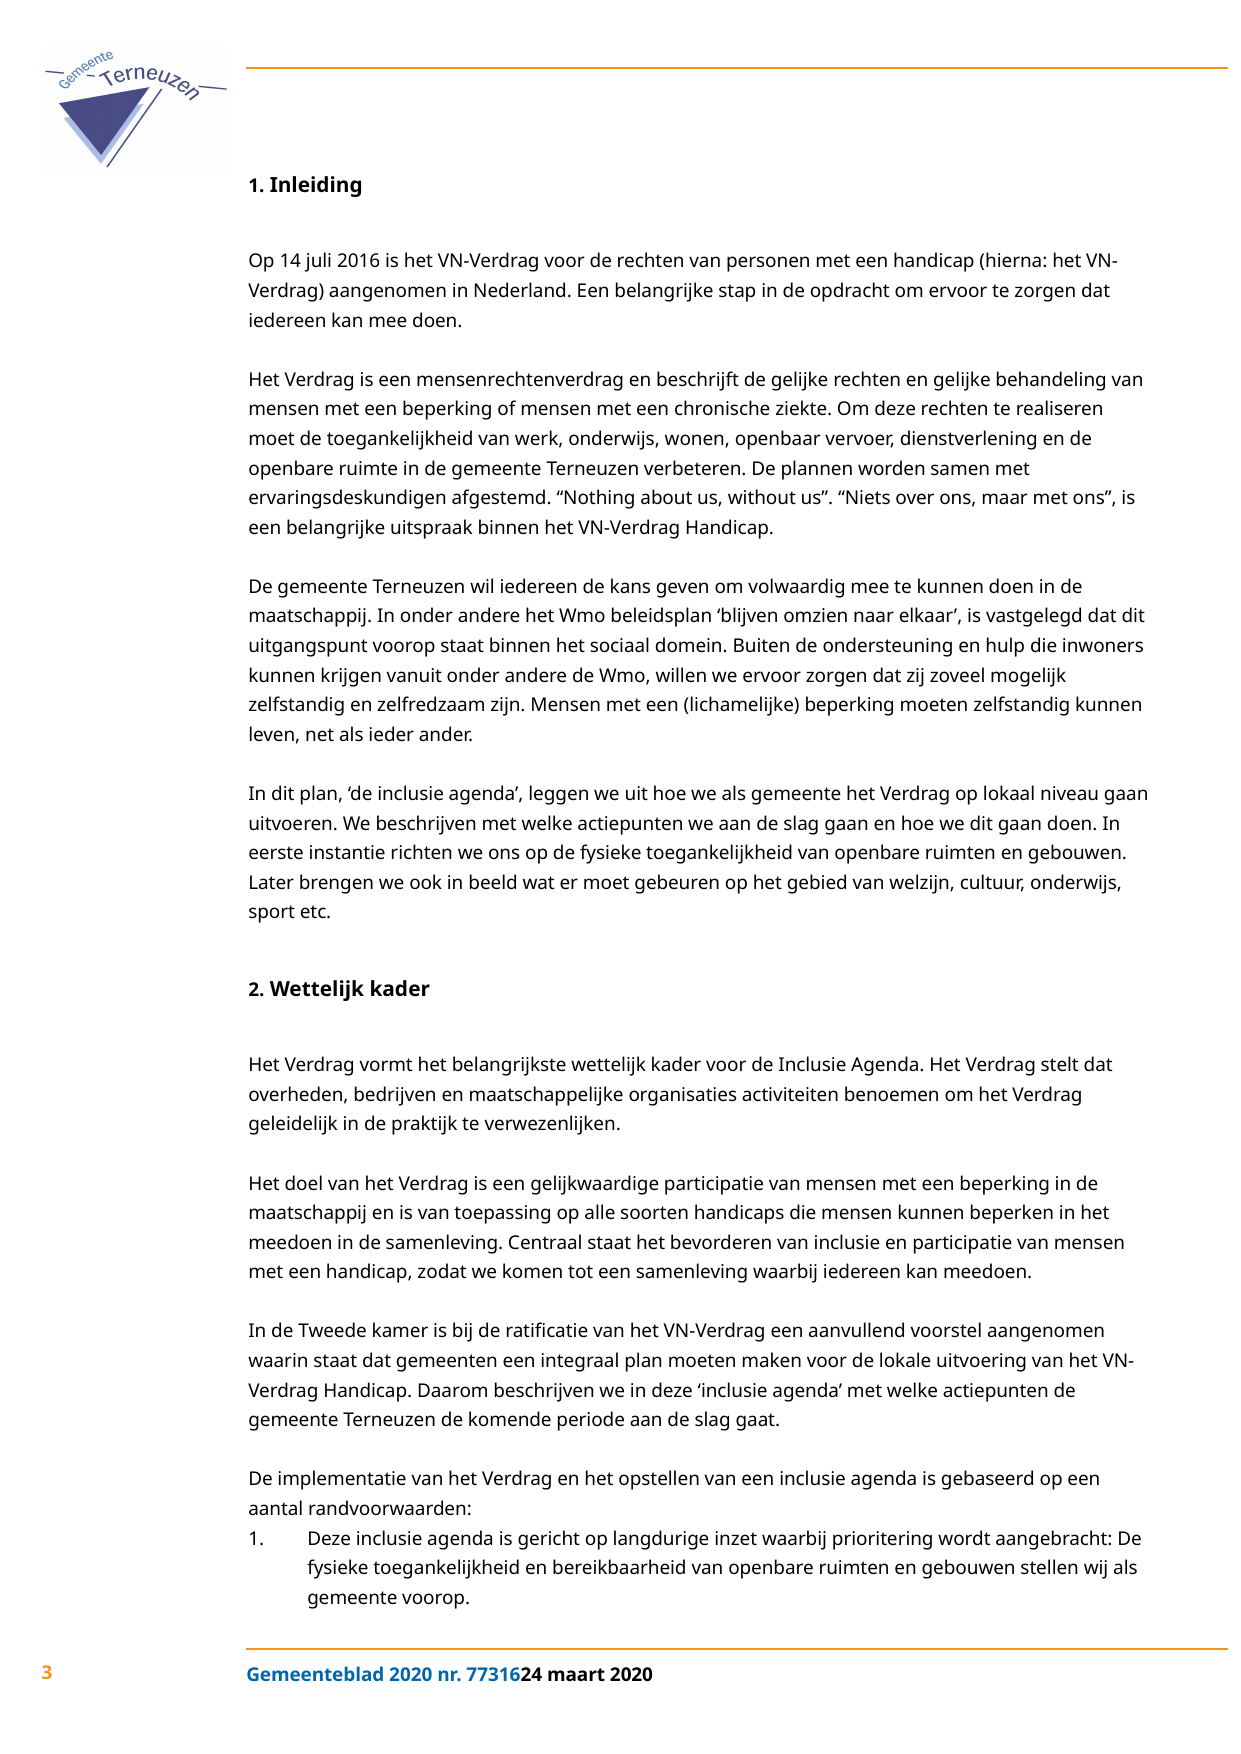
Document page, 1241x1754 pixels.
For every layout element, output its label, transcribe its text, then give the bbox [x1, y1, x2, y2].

picture [41, 47, 231, 172]
text Het Verdrag vormt het belangrijkste wettelijk kader voor de Inclusie Agenda. Het Verdrag stelt dat overheden, bedrijven en maatschappelijke organisaties activiteiten benoemen om het Verdrag geleidelijk in de praktijk te verwezenlijken. [248, 1051, 1152, 1136]
text Het doel van het Verdrag is een gelijkwaardige participatie van mensen met een beperking in de maatschappij en is van toepassing op alle soorten handicaps die mensen kunnen beperken in het meedoen in de samenleving. Centraal staat het bevorderen van inclusie en participatie van mensen met een handicap, zodat we komen tot een samenleving waarbij iedereen kan meedoen. [248, 1170, 1152, 1284]
text 2. Wettelijk kader [248, 974, 1152, 1002]
text In dit plan, ‘de inclusie agenda’, leggen we uit hoe we als gemeente het Verdrag op lokaal niveau gaan uitvoeren. We beschrijven met welke actiepunten we aan de slag gaan en hoe we dit gaan doen. In eerste instantie richten we ons op de fysieke toegankelijkheid van openbare ruimten en gebouwen. Later brengen we ook in beeld wat er moet gebeuren op het gebied van welzijn, cultuur, onderwijs, sport etc. [248, 780, 1152, 924]
text De implementatie van het Verdrag en het opstellen van een inclusie agenda is gebaseerd op een aantal randvoorwaarden: [248, 1466, 1152, 1521]
text De gemeente Terneuzen wil iedereen de kans geven om volwaardig mee te kunnen doen in de maatschappij. In onder andere het Wmo beleidsplan ‘blijven omzien naar elkaar’, is vastgelegd dat dit uitgangspunt voorop staat binnen het sociaal domein. Buiten de ondersteuning en hulp die inwoners kunnen krijgen vanuit onder andere de Wmo, willen we ervoor zorgen dat zij zoveel mogelijk zelfstandig en zelfredzaam zijn. Mensen met een (lichamelijke) beperking moeten zelfstandig kunnen leven, net als ieder ander. [248, 573, 1152, 747]
text In de Tweede kamer is bij de ratificatie van het VN-Verdrag een aanvullend voorstel aangenomen waarin staat dat gemeenten een integraal plan moeten maken voor de lokale uitvoering van het VN-Verdrag Handicap. Daarom beschrijven we in deze ‘inclusie agenda’ met welke actiepunten de gemeente Terneuzen de komende periode aan de slag gaat. [248, 1318, 1152, 1432]
text 1. Inleiding [248, 170, 1152, 198]
list Deze inclusie agenda is gericht op langdurige inzet waarbij prioritering wordt aangebracht: De fysieke toegankelijkheid en bereikbaarheid van openbare ruimten en gebouwen stellen wij als gemeente voorop. [248, 1525, 1152, 1610]
text Het Verdrag is een mensenrechtenverdrag en beschrijft de gelijke rechten en gelijke behandeling van mensen met een beperking of mensen met een chronische ziekte. Om deze rechten te realiseren moet de toegankelijkheid van werk, onderwijs, wonen, openbaar vervoer, dienstverlening en de openbare ruimte in de gemeente Terneuzen verbeteren. De plannen worden samen met ervaringsdeskundigen afgestemd. “Nothing about us, without us”. “Niets over ons, maar met ons”, is een belangrijke uitspraak binnen het VN-Verdrag Handicap. [248, 366, 1152, 540]
text Op 14 juli 2016 is het VN-Verdrag voor de rechten van personen met een handicap (hierna: het VN-Verdrag) aangenomen in Nederland. Een belangrijke stap in de opdracht om ervoor te zorgen dat iedereen kan mee doen. [248, 248, 1152, 333]
